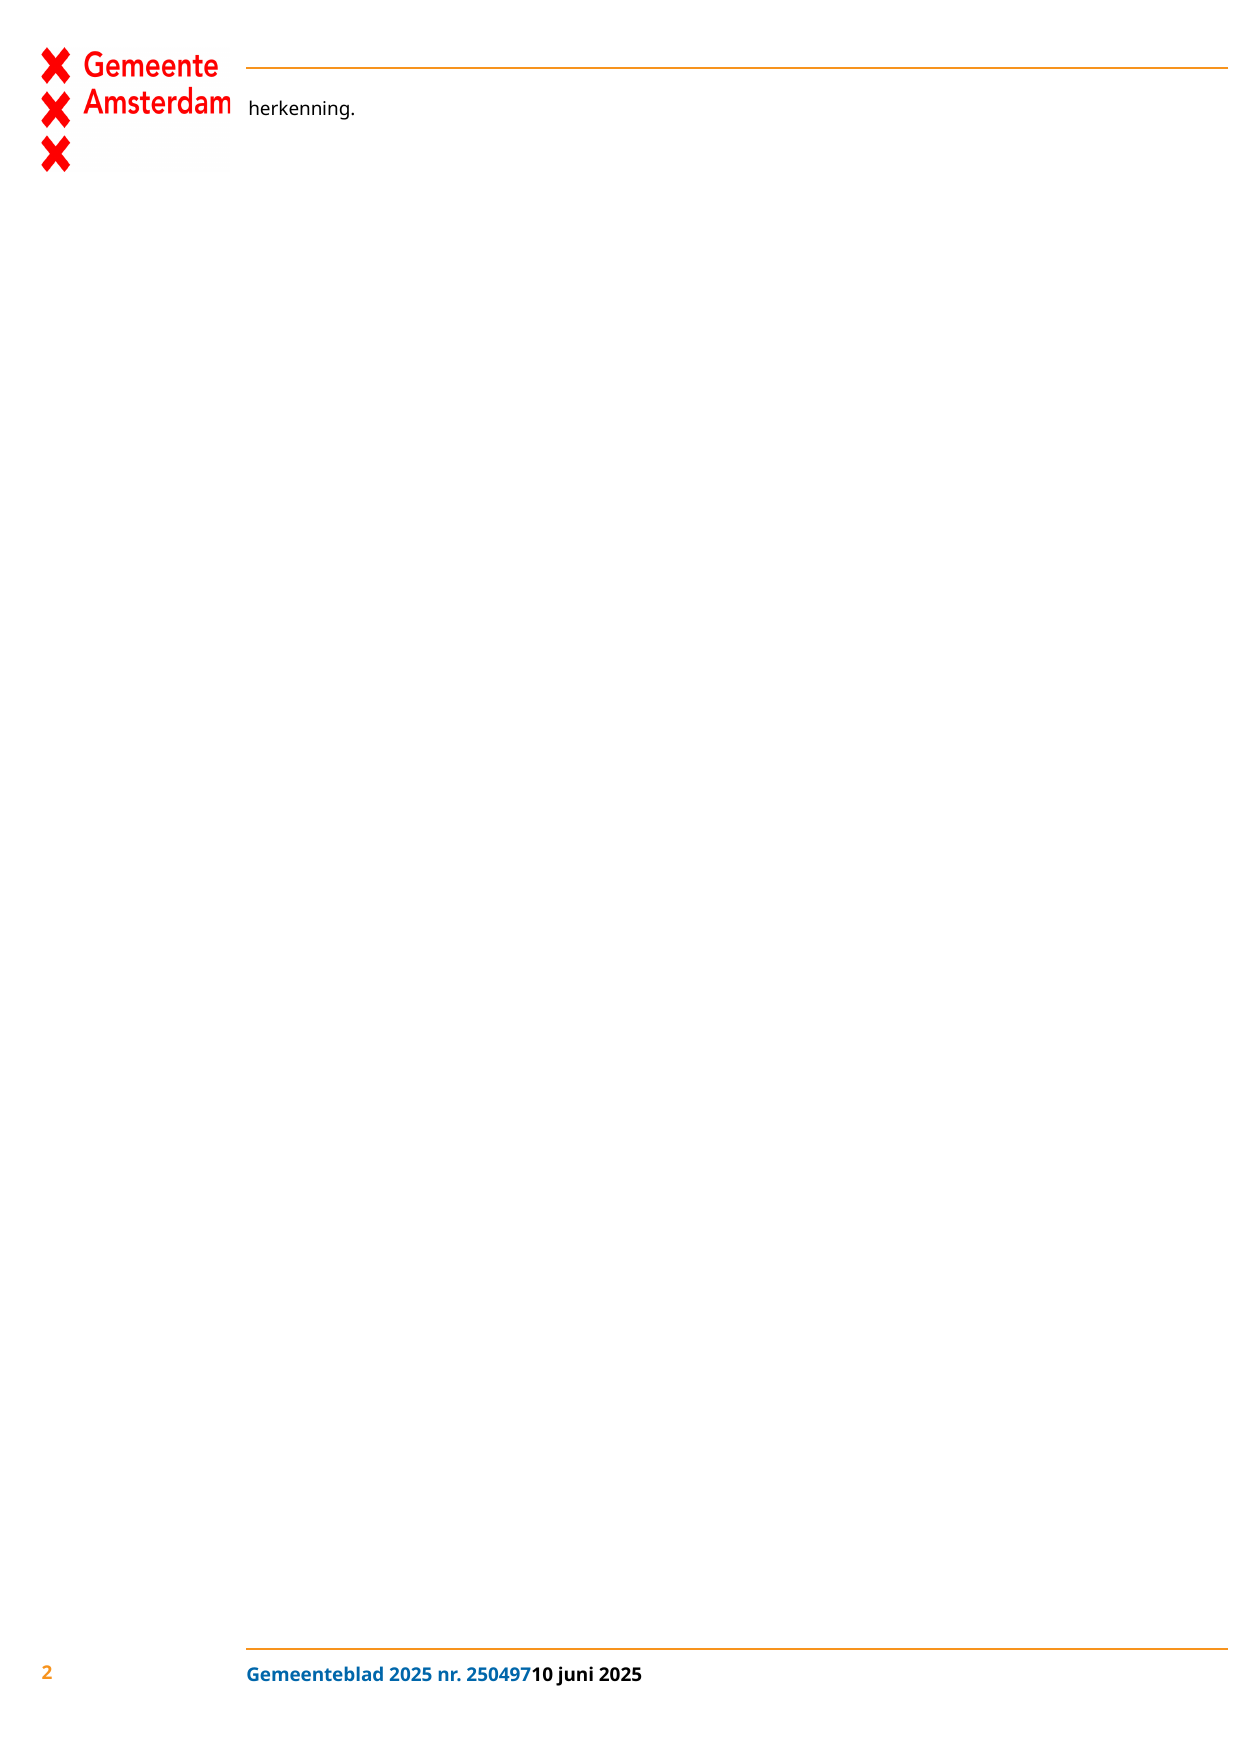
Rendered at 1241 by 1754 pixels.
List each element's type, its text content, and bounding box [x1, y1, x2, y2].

text herkenning. [248, 95, 1152, 121]
picture [41, 47, 231, 172]
